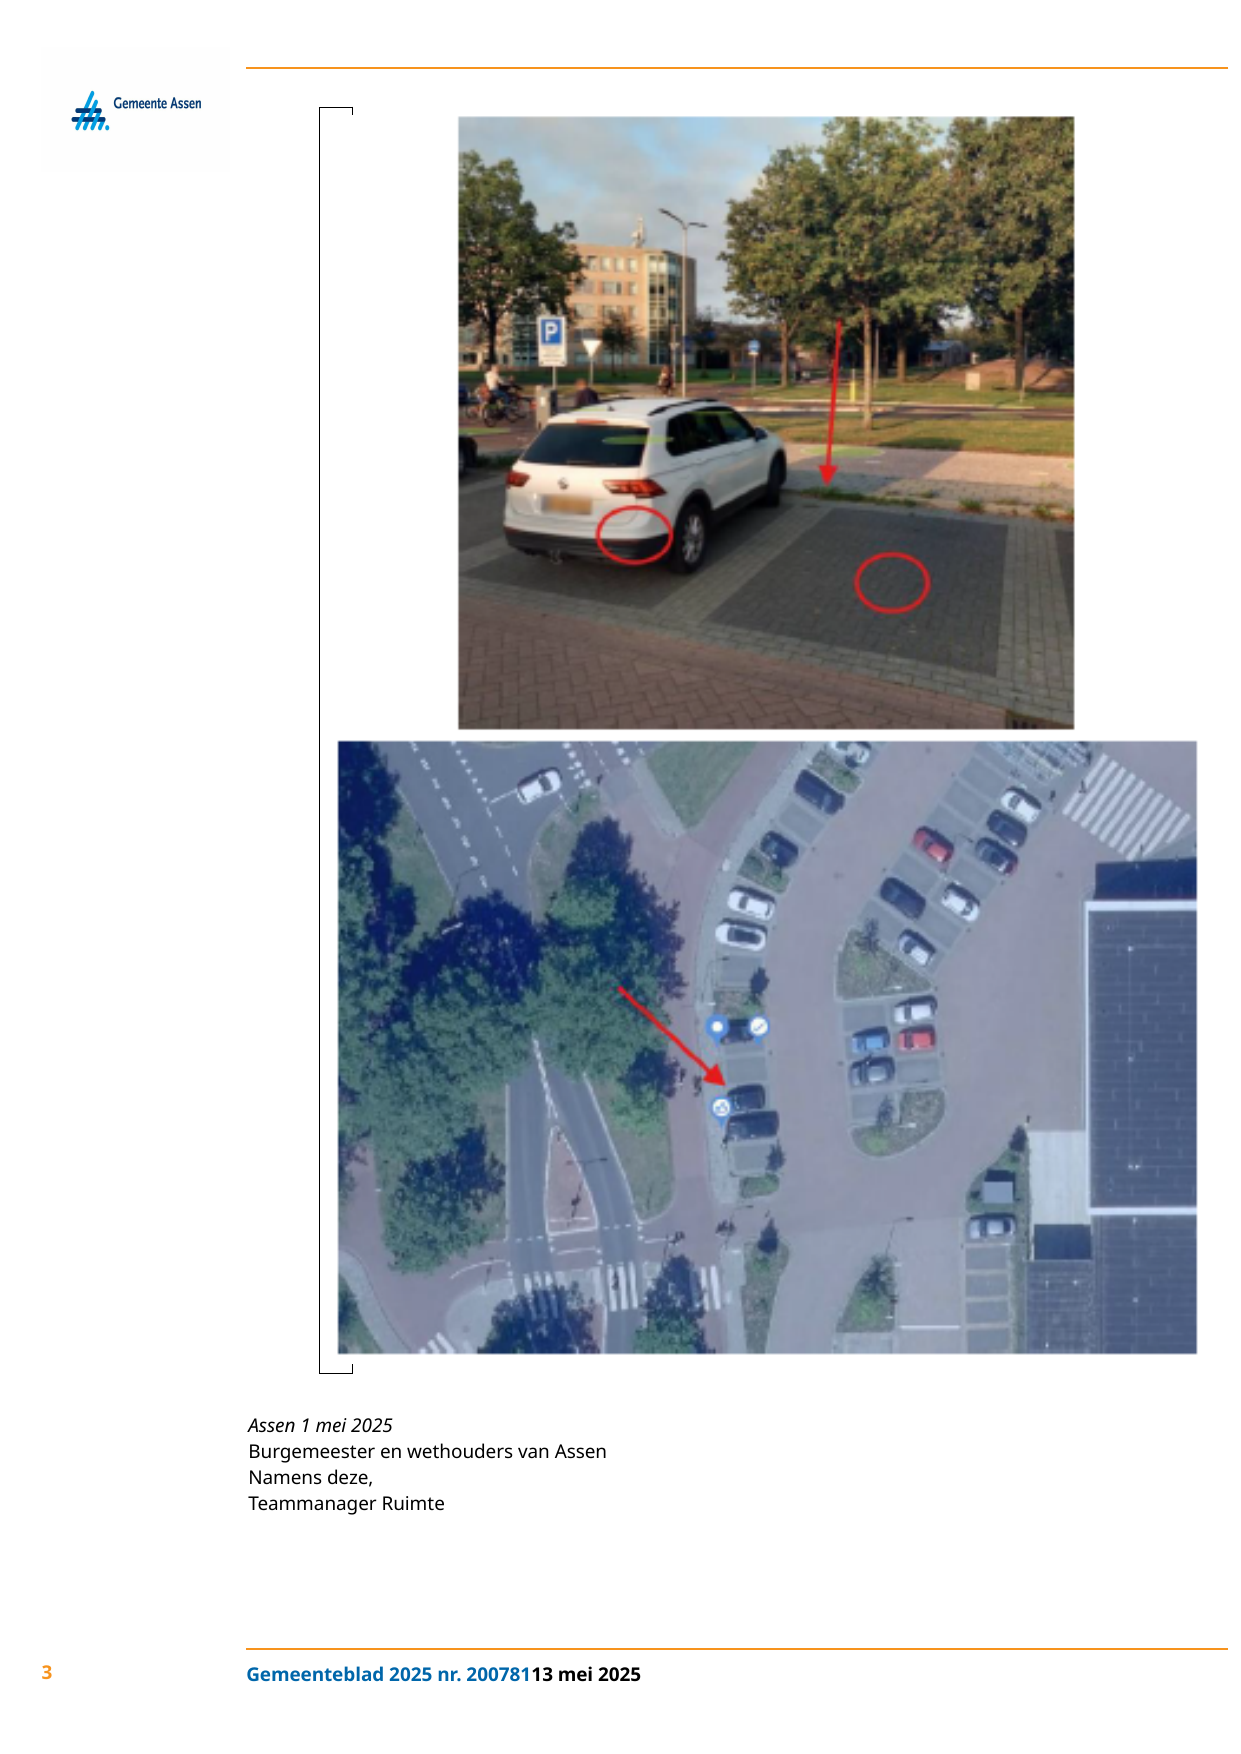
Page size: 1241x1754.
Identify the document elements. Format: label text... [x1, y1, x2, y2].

text Assen 1 mei 2025 [248, 1413, 1152, 1438]
picture [41, 47, 231, 172]
text Namens deze, [248, 1464, 1152, 1490]
text Burgemeester en wethouders van Assen [248, 1438, 1152, 1464]
picture [327, 115, 1214, 1364]
text Teammanager Ruimte [248, 1490, 1152, 1516]
